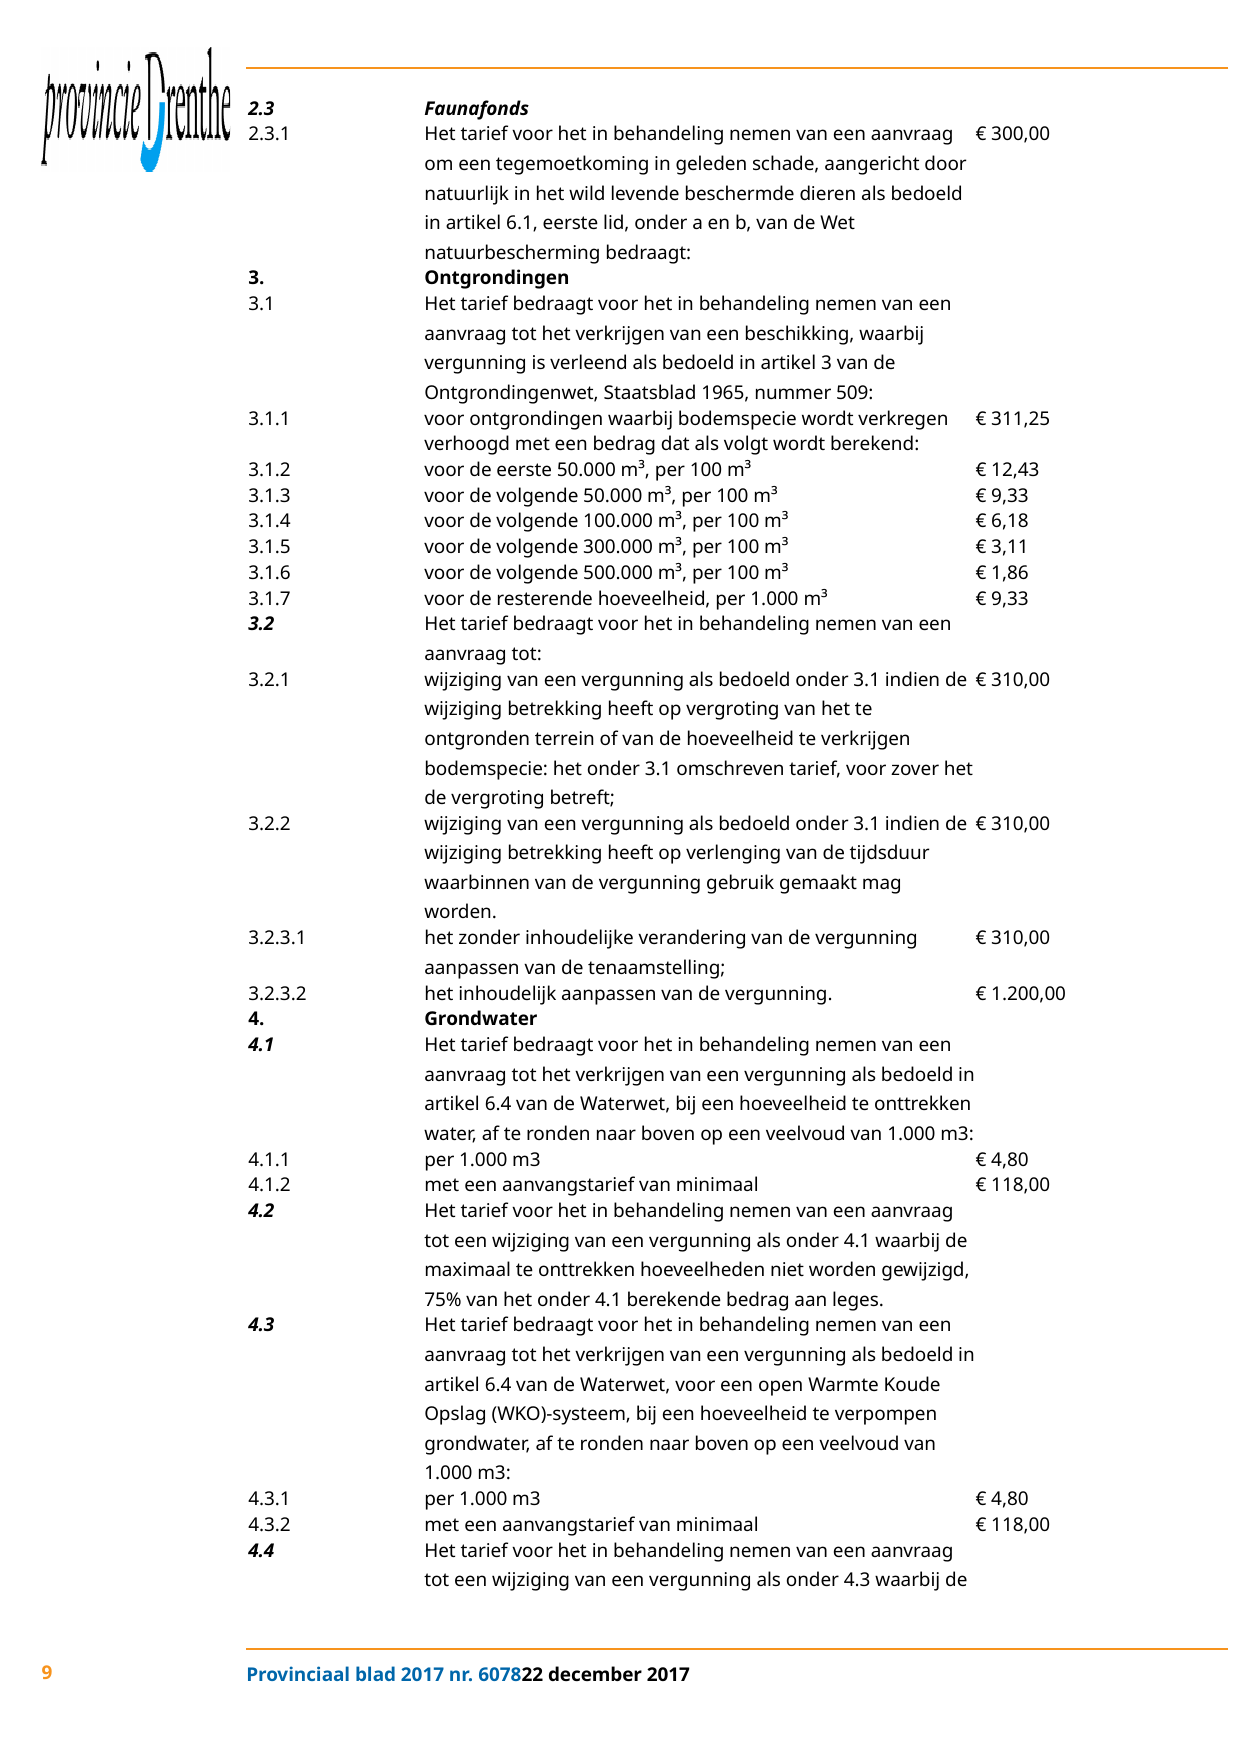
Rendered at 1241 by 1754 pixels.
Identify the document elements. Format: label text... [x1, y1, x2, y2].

table_cell [975, 265, 1152, 290]
table_cell € 310,00 [975, 925, 1152, 980]
table_cell per 1.000 m3 [424, 1146, 975, 1171]
table_cell 3.1.6 [248, 559, 424, 585]
table_cell Het tarief voor het in behandeling nemen van een aanvraag tot een wijziging van een vergunning als onder 4.1 waarbij de maximaal te onttrekken hoeveelheden niet worden gewijzigd, 75% van het onder 4.1 berekende bedrag aan leges. [424, 1197, 975, 1312]
table_cell 3.1.4 [248, 508, 424, 533]
table_cell wijziging van een vergunning als bedoeld onder 3.1 indien de wijziging betrekking heeft op verlenging van de tijdsduur waarbinnen van de vergunning gebruik gemaakt mag worden. [424, 810, 975, 924]
table_cell voor de volgende 100.000 m³, per 100 m³ [424, 508, 975, 533]
table_cell [975, 1197, 1152, 1312]
table_cell voor de volgende 50.000 m³, per 100 m³ [424, 482, 975, 508]
table_cell 4.1 [248, 1031, 424, 1146]
table_cell voor ontgrondingen waarbij bodemspecie wordt verkregen [424, 405, 975, 431]
table_cell Het tarief bedraagt voor het in behandeling nemen van een aanvraag tot: [424, 611, 975, 666]
table_cell € 311,25 [975, 405, 1152, 431]
table_cell 2.3 [248, 95, 424, 121]
table_cell € 9,33 [975, 585, 1152, 611]
table_cell [975, 1006, 1152, 1031]
table_cell voor de eerste 50.000 m³, per 100 m³ [424, 456, 975, 482]
table_cell 3.2.3.1 [248, 925, 424, 980]
table_cell 3.1.5 [248, 534, 424, 559]
table_cell 3.1.3 [248, 482, 424, 508]
table_cell 3.2.3.2 [248, 980, 424, 1006]
table_cell [975, 1312, 1152, 1485]
table_cell [975, 1031, 1152, 1146]
table_cell [975, 290, 1152, 405]
table_cell 4.1.1 [248, 1146, 424, 1171]
table_cell € 1,86 [975, 559, 1152, 585]
table_cell 4.3.2 [248, 1511, 424, 1537]
table_cell Grondwater [424, 1006, 975, 1031]
table_cell 4.1.2 [248, 1171, 424, 1197]
picture [41, 47, 231, 172]
table_cell 4.3.1 [248, 1485, 424, 1511]
table_cell Het tarief bedraagt voor het in behandeling nemen van een aanvraag tot het verkrijgen van een beschikking, waarbij vergunning is verleend als bedoeld in artikel 3 van de Ontgrondingenwet, Staatsblad 1965, nummer 509: [424, 290, 975, 405]
table_cell € 310,00 [975, 666, 1152, 810]
table_cell Het tarief bedraagt voor het in behandeling nemen van een aanvraag tot het verkrijgen van een vergunning als bedoeld in artikel 6.4 van de Waterwet, bij een hoeveelheid te onttrekken water, af te ronden naar boven op een veelvoud van 1.000 m3: [424, 1031, 975, 1146]
table_cell € 118,00 [975, 1171, 1152, 1197]
table_cell met een aanvangstarief van minimaal [424, 1511, 975, 1537]
table_cell 4.2 [248, 1197, 424, 1312]
table_cell voor de resterende hoeveelheid, per 1.000 m³ [424, 585, 975, 611]
table_cell € 6,18 [975, 508, 1152, 533]
table_cell € 4,80 [975, 1146, 1152, 1171]
table_cell € 4,80 [975, 1485, 1152, 1511]
table_cell per 1.000 m3 [424, 1485, 975, 1511]
table_cell 4. [248, 1006, 424, 1031]
table_cell Faunafonds [424, 95, 975, 121]
table_cell 4.3 [248, 1312, 424, 1485]
table_cell verhoogd met een bedrag dat als volgt wordt berekend: [424, 431, 975, 456]
table_cell wijziging van een vergunning als bedoeld onder 3.1 indien de wijziging betrekking heeft op vergroting van het te ontgronden terrein of van de hoeveelheid te verkrijgen bodemspecie: het onder 3.1 omschreven tarief, voor zover het de vergroting betreft; [424, 666, 975, 810]
table_cell [975, 95, 1152, 121]
table_cell € 118,00 [975, 1511, 1152, 1537]
table_cell Het tarief bedraagt voor het in behandeling nemen van een aanvraag tot het verkrijgen van een vergunning als bedoeld in artikel 6.4 van de Waterwet, voor een open Warmte Koude Opslag (WKO)-systeem, bij een hoeveelheid te verpompen grondwater, af te ronden naar boven op een veelvoud van 1.000 m3: [424, 1312, 975, 1485]
table_cell voor de volgende 300.000 m³, per 100 m³ [424, 534, 975, 559]
table_cell 3.1.7 [248, 585, 424, 611]
table_cell 3. [248, 265, 424, 290]
table_cell 4.4 [248, 1537, 424, 1592]
table_cell Ontgrondingen [424, 265, 975, 290]
table_cell 2.3.1 [248, 121, 424, 264]
table_cell Het tarief voor het in behandeling nemen van een aanvraag om een tegemoetkoming in geleden schade, aangericht door natuurlijk in het wild levende beschermde dieren als bedoeld in artikel 6.1, eerste lid, onder a en b, van de Wet natuurbescherming bedraagt: [424, 121, 975, 264]
table_cell Het tarief voor het in behandeling nemen van een aanvraag tot een wijziging van een vergunning als onder 4.3 waarbij de [424, 1537, 975, 1592]
table_cell [248, 431, 424, 456]
table_cell 3.1.2 [248, 456, 424, 482]
table_cell [975, 611, 1152, 666]
table_cell € 9,33 [975, 482, 1152, 508]
table_cell 3.2 [248, 611, 424, 666]
table_cell 3.2.1 [248, 666, 424, 810]
table_cell € 300,00 [975, 121, 1152, 264]
table_cell 3.1.1 [248, 405, 424, 431]
table_cell 3.2.2 [248, 810, 424, 924]
table_cell met een aanvangstarief van minimaal [424, 1171, 975, 1197]
table_cell [975, 431, 1152, 456]
table_cell [975, 1537, 1152, 1592]
table_cell € 310,00 [975, 810, 1152, 924]
table_cell € 3,11 [975, 534, 1152, 559]
table_cell € 12,43 [975, 456, 1152, 482]
table_cell voor de volgende 500.000 m³, per 100 m³ [424, 559, 975, 585]
table_cell het inhoudelijk aanpassen van de vergunning. [424, 980, 975, 1006]
table_cell het zonder inhoudelijke verandering van de vergunning aanpassen van de tenaamstelling; [424, 925, 975, 980]
table_cell € 1.200,00 [975, 980, 1152, 1006]
table_cell 3.1 [248, 290, 424, 405]
